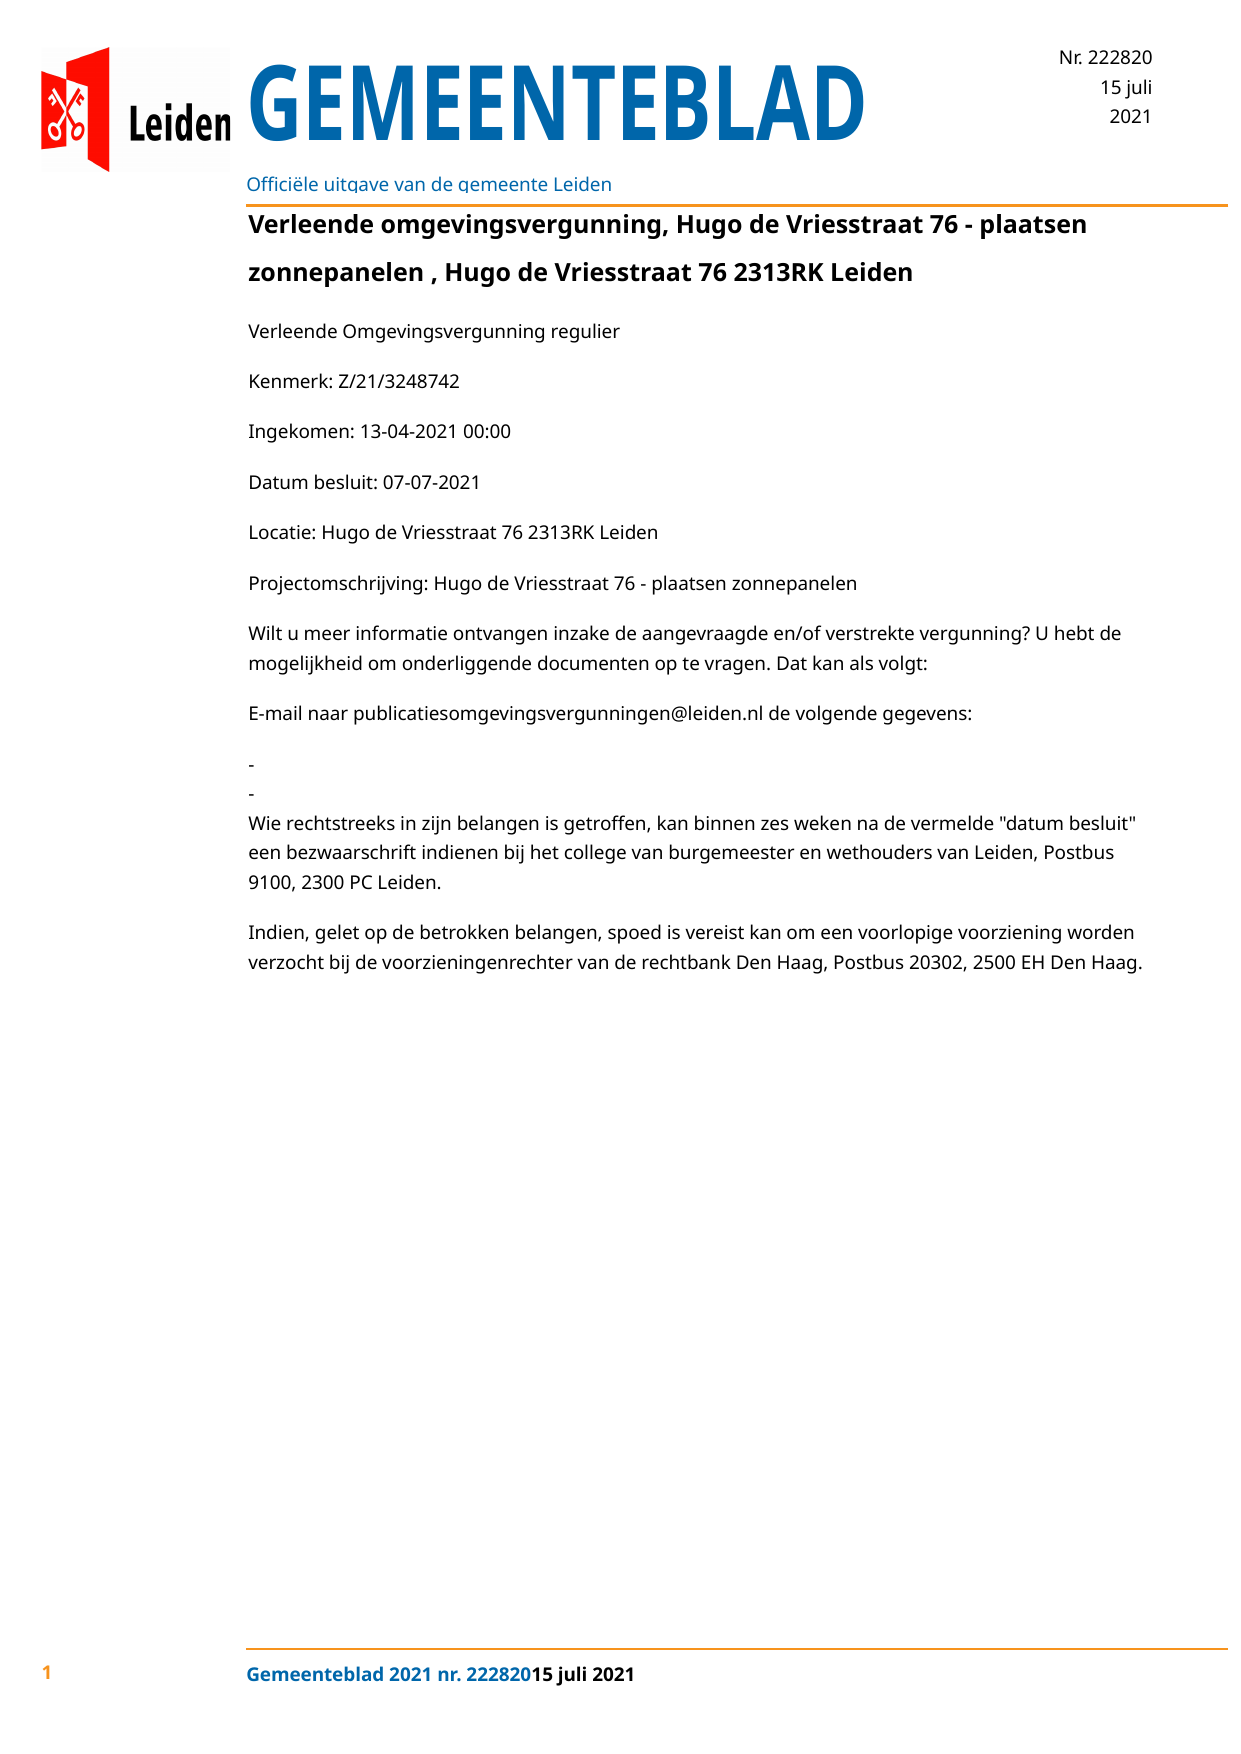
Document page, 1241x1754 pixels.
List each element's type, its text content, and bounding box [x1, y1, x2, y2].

text Wilt u meer informatie ontvangen inzake de aangevraagde en/of verstrekte vergunning? U hebt de mogelijkheid om onderliggende documenten op te vragen. Dat kan als volgt: [248, 620, 1152, 676]
text E-mail naar publicatiesomgevingsvergunningen@leiden.nl de volgende gegevens: [248, 700, 1152, 726]
picture [41, 47, 231, 172]
text Kenmerk: Z/21/3248742 [248, 368, 1152, 394]
text Locatie: Hugo de Vriesstraat 76 2313RK Leiden [248, 519, 1152, 545]
text Verleende omgevingsvergunning, Hugo de Vriesstraat 76 - plaatsen zonnepanelen , Hugo de Vriesstraat 76 2313RK Leiden [248, 207, 1152, 288]
text Ingekomen: 13-04-2021 00:00 [248, 419, 1152, 444]
text Verleende Omgevingsvergunning regulier [248, 318, 1152, 344]
text Datum besluit: 07-07-2021 [248, 469, 1152, 495]
text Projectomschrijving: Hugo de Vriesstraat 76 - plaatsen zonnepanelen [248, 570, 1152, 596]
text Wie rechtstreeks in zijn belangen is getroffen, kan binnen zes weken na de vermelde "datum besluit" een bezwaarschrift indienen bij het college van burgemeester en wethouders van Leiden, Postbus 9100, 2300 PC Leiden. [248, 810, 1152, 895]
text Indien, gelet op de betrokken belangen, spoed is vereist kan om een voorlopige voorziening worden verzocht bij de voorzieningenrechter van de rechtbank Den Haag, Postbus 20302, 2500 EH Den Haag. [248, 919, 1152, 975]
